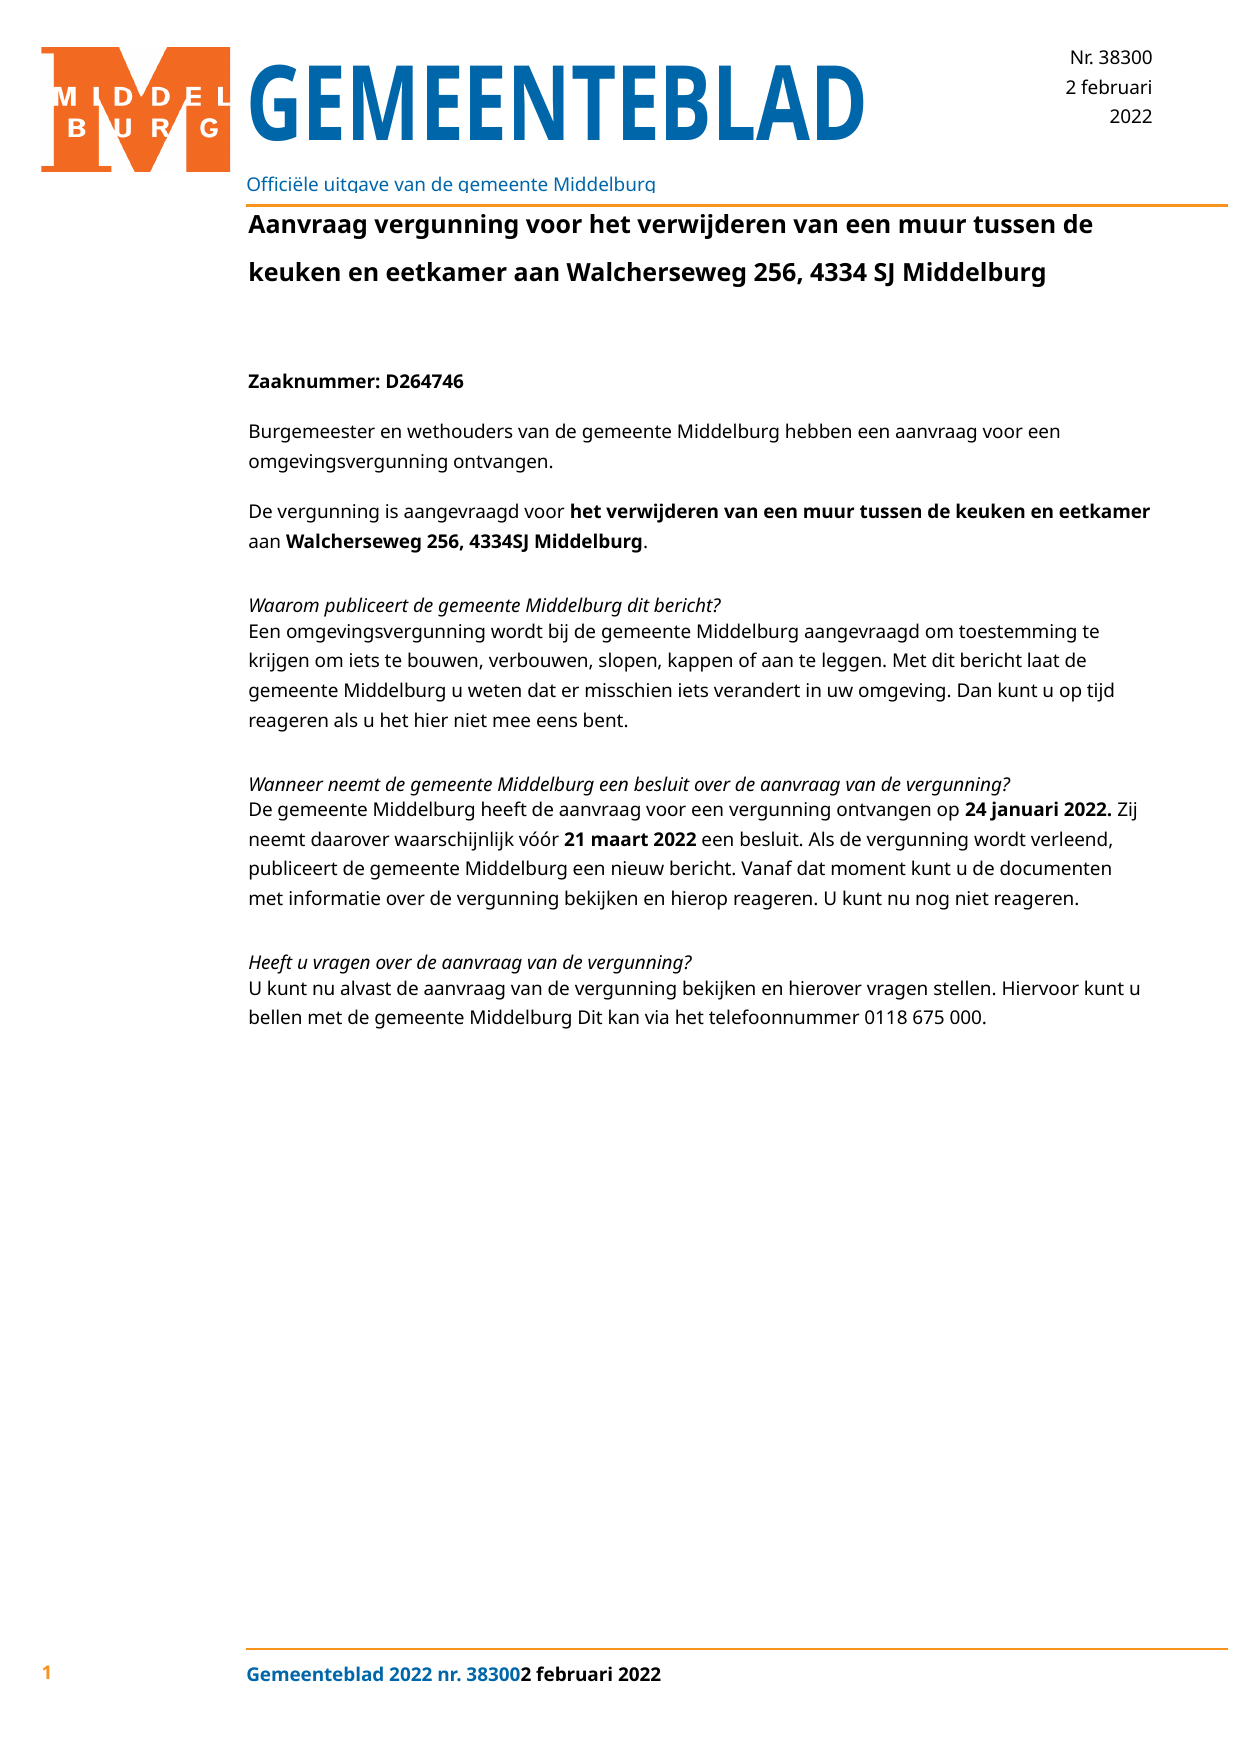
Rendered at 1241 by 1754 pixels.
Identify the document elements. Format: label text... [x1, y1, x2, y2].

text U kunt nu alvast de aanvraag van de vergunning bekijken en hierover vragen stellen. Hiervoor kunt u bellen met de gemeente Middelburg Dit kan via het telefoonnummer 0118 675 000. [248, 975, 1152, 1030]
text Zaaknummer: D264746 [248, 368, 1152, 394]
text De gemeente Middelburg heeft de aanvraag voor een vergunning ontvangen op 24 januari 2022. Zij neemt daarover waarschijnlijk vóór 21 maart 2022 een besluit. Als de vergunning wordt verleend, publiceert de gemeente Middelburg een nieuw bericht. Vanaf dat moment kunt u de documenten met informatie over de vergunning bekijken en hierop reageren. U kunt nu nog niet reageren. [248, 796, 1152, 911]
text Een omgevingsvergunning wordt bij de gemeente Middelburg aangevraagd om toestemming te krijgen om iets te bouwen, verbouwen, slopen, kappen of aan te leggen. Met dit bericht laat de gemeente Middelburg u weten dat er misschien iets verandert in uw omgeving. Dan kunt u op tijd reageren als u het hier niet mee eens bent. [248, 618, 1152, 732]
text Heeft u vragen over de aanvraag van de vergunning? [248, 949, 1152, 975]
text Waarom publiceert de gemeente Middelburg dit bericht? [248, 592, 1152, 618]
text Aanvraag vergunning voor het verwijderen van een muur tussen de keuken en eetkamer aan Walcherseweg 256, 4334 SJ Middelburg [248, 207, 1152, 288]
picture [41, 47, 231, 172]
text De vergunning is aangevraagd voor het verwijderen van een muur tussen de keuken en eetkamer aan Walcherseweg 256, 4334SJ Middelburg. [248, 499, 1152, 554]
text Wanneer neemt de gemeente Middelburg een besluit over de aanvraag van de vergunning? [248, 771, 1152, 796]
text Burgemeester en wethouders van de gemeente Middelburg hebben een aanvraag voor een omgevingsvergunning ontvangen. [248, 419, 1152, 474]
